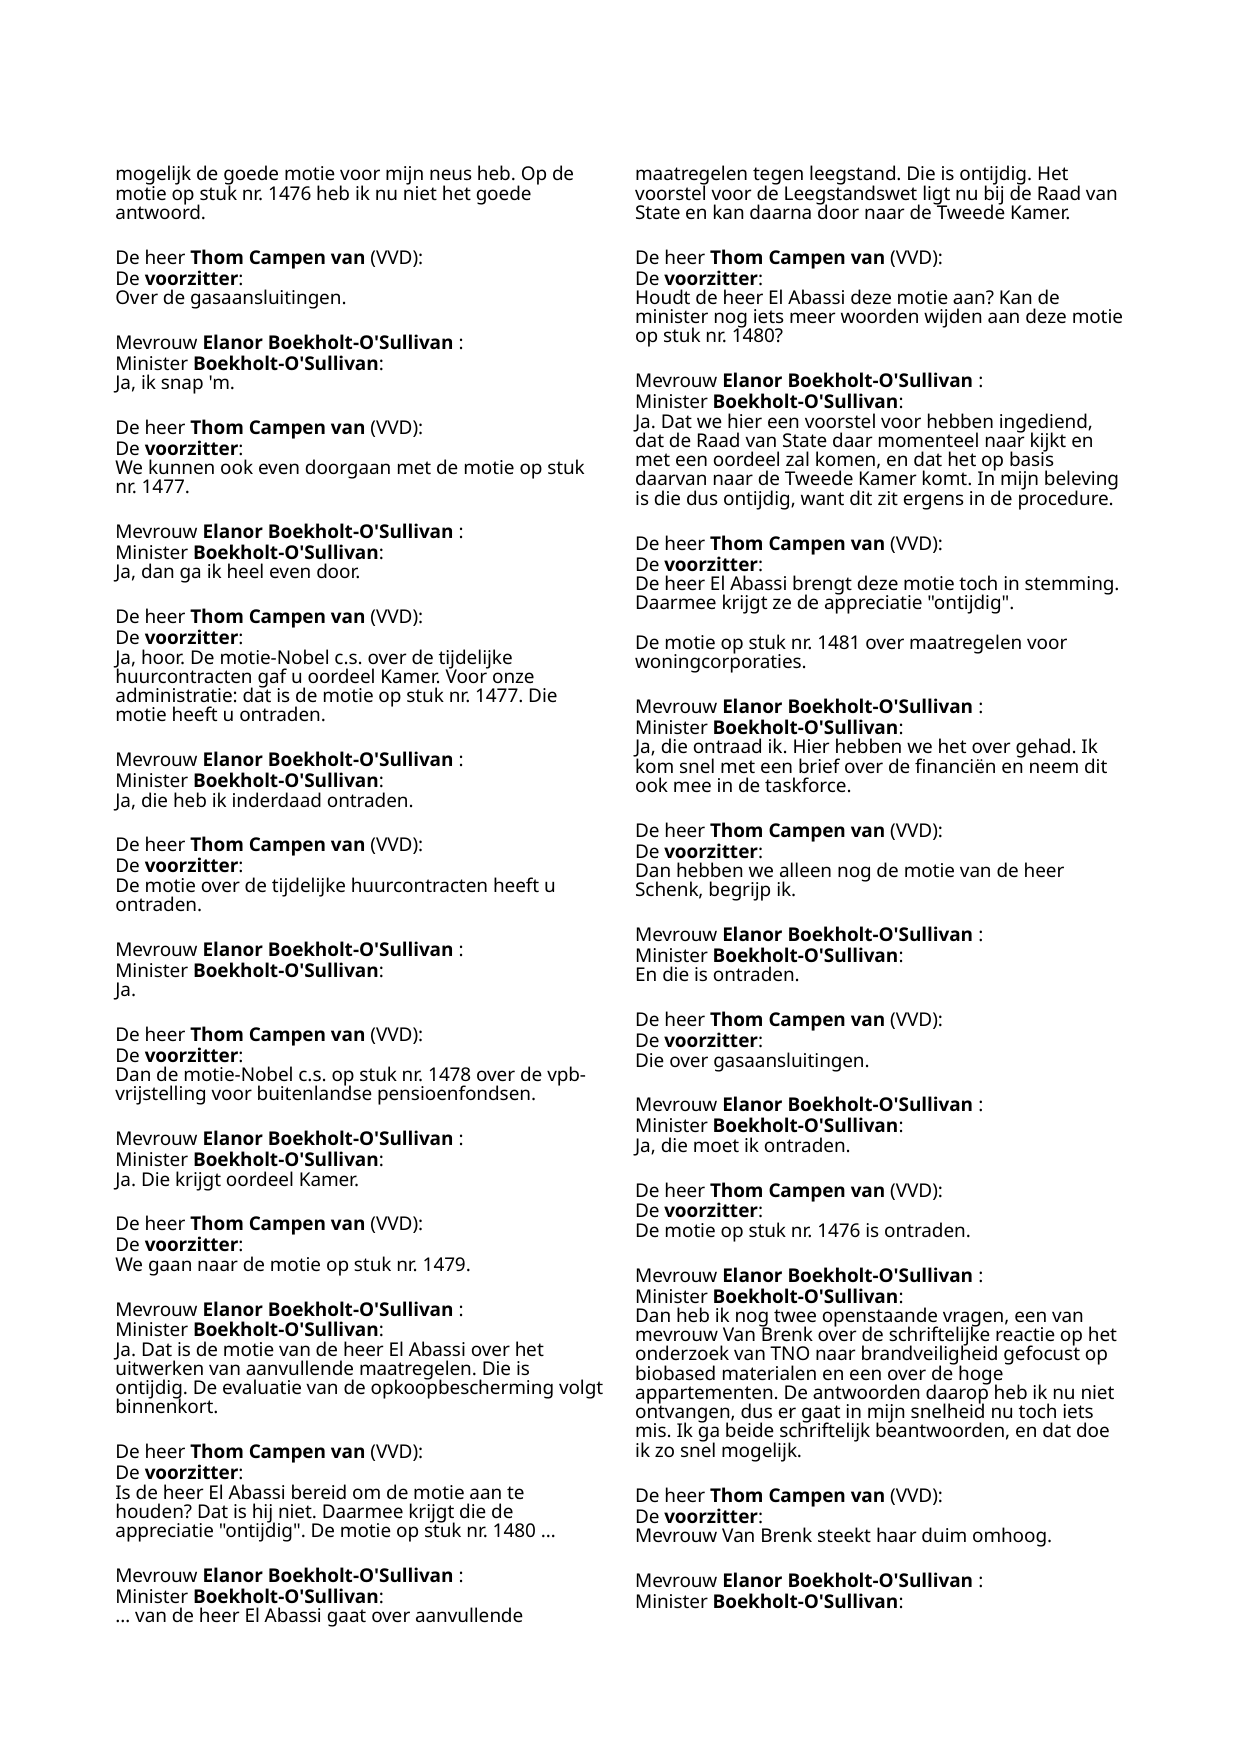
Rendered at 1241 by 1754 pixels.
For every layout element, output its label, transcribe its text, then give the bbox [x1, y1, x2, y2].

text Mevrouw Elanor Boekholt-O'Sullivan : [115, 747, 605, 772]
text De heer Thom Campen van (VVD): [115, 1021, 605, 1047]
text De motie over de tijdelijke huurcontracten heeft u ontraden. [115, 877, 605, 915]
text Dan hebben we alleen nog de motie van de heer Schenk, begrijp ik. [635, 862, 1125, 901]
text Mevrouw Elanor Boekholt-O'Sullivan : [115, 1562, 605, 1588]
text … van de heer El Abassi gaat over aanvullende [115, 1607, 605, 1627]
text Ja. Dat we hier een voorstel voor hebben ingediend, dat de Raad van State daar momenteel naar kijkt en met een oordeel zal komen, en dat het op basis daarvan naar de Tweede Kamer komt. In mijn beleving is die dus ontijdig, want dit zit ergens in de procedure. [635, 413, 1125, 509]
text Dan de motie-Nobel c.s. op stuk nr. 1478 over de vpb-vrijstelling voor buitenlandse pensioenfondsen. [115, 1066, 605, 1105]
text Ja. [115, 981, 605, 1000]
text De heer Thom Campen van (VVD): [115, 1439, 605, 1464]
text Is de heer El Abassi bereid om de motie aan te houden? Dat is hij niet. Daarmee krijgt die de appreciatie "ontijdig". De motie op stuk nr. 1480 … [115, 1484, 605, 1541]
text Minister Boekholt-O'Sullivan: [635, 393, 1125, 413]
text Mevrouw Elanor Boekholt-O'Sullivan : [115, 329, 605, 355]
text De voorzitter: [635, 1508, 1125, 1527]
text Minister Boekholt-O'Sullivan: [115, 1321, 605, 1341]
text De motie op stuk nr. 1481 over maatregelen voor woningcorporaties. [635, 634, 1125, 673]
text De voorzitter: [115, 440, 605, 459]
text De voorzitter: [115, 1464, 605, 1484]
text Dan heb ik nog twee openstaande vragen, een van mevrouw Van Brenk over de schriftelijke reactie op het onderzoek van TNO naar brandveiligheid gefocust op biobased materialen en een over de hoge appartementen. De antwoorden daarop heb ik nu niet ontvangen, dus er gaat in mijn snelheid nu toch iets mis. Ik ga beide schriftelijk beantwoorden, en dat doe ik zo snel mogelijk. [635, 1307, 1125, 1461]
text Minister Boekholt-O'Sullivan: [635, 947, 1125, 966]
text De voorzitter: [115, 1047, 605, 1066]
text Die over gasaansluitingen. [635, 1052, 1125, 1071]
text De heer Thom Campen van (VVD): [115, 414, 605, 440]
text Ja, die heb ik inderdaad ontraden. [115, 792, 605, 811]
text Minister Boekholt-O'Sullivan: [115, 1151, 605, 1171]
text We kunnen ook even doorgaan met de motie op stuk nr. 1477. [115, 459, 605, 498]
text De motie op stuk nr. 1476 is ontraden. [635, 1222, 1125, 1241]
text De heer Thom Campen van (VVD): [115, 832, 605, 857]
text Houdt de heer El Abassi deze motie aan? Kan de minister nog iets meer woorden wijden aan deze motie op stuk nr. 1480? [635, 289, 1125, 347]
text Minister Boekholt-O'Sullivan: [115, 355, 605, 374]
text De voorzitter: [635, 1202, 1125, 1222]
text De heer Thom Campen van (VVD): [635, 817, 1125, 843]
text Mevrouw Elanor Boekholt-O'Sullivan : [635, 921, 1125, 947]
text Ja. Dat is de motie van de heer El Abassi over het uitwerken van aanvullende maatregelen. Die is ontijdig. De evaluatie van de opkoopbescherming volgt binnenkort. [115, 1341, 605, 1418]
text maatregelen tegen leegstand. Die is ontijdig. Het voorstel voor de Leegstandswet ligt nu bij de Raad van State en kan daarna door naar de Tweede Kamer. [635, 165, 1125, 223]
text De heer Thom Campen van (VVD): [115, 604, 605, 629]
text Over de gasaansluitingen. [115, 289, 605, 308]
text Mevrouw Elanor Boekholt-O'Sullivan : [115, 518, 605, 544]
text De voorzitter: [635, 1032, 1125, 1052]
text Mevrouw Elanor Boekholt-O'Sullivan : [635, 1262, 1125, 1288]
text De heer Thom Campen van (VVD): [635, 1007, 1125, 1032]
text Minister Boekholt-O'Sullivan: [635, 1593, 1125, 1612]
text De voorzitter: [115, 1236, 605, 1256]
text Mevrouw Elanor Boekholt-O'Sullivan : [635, 693, 1125, 719]
text Mevrouw Van Brenk steekt haar duim omhoog. [635, 1527, 1125, 1546]
text De voorzitter: [635, 270, 1125, 289]
text Minister Boekholt-O'Sullivan: [115, 1588, 605, 1607]
text Ja. Die krijgt oordeel Kamer. [115, 1171, 605, 1190]
text Minister Boekholt-O'Sullivan: [635, 1117, 1125, 1137]
text De voorzitter: [635, 556, 1125, 575]
text Mevrouw Elanor Boekholt-O'Sullivan : [635, 1092, 1125, 1117]
text Ja, die ontraad ik. Hier hebben we het over gehad. Ik kom snel met een brief over de financiën en neem dit ook mee in de taskforce. [635, 738, 1125, 796]
text Mevrouw Elanor Boekholt-O'Sullivan : [115, 1296, 605, 1321]
text Minister Boekholt-O'Sullivan: [635, 1288, 1125, 1307]
text Ja, die moet ik ontraden. [635, 1137, 1125, 1156]
text De heer Thom Campen van (VVD): [635, 244, 1125, 270]
text Minister Boekholt-O'Sullivan: [115, 544, 605, 563]
text De heer Thom Campen van (VVD): [635, 530, 1125, 556]
text Ja, ik snap 'm. [115, 374, 605, 393]
text En die is ontraden. [635, 966, 1125, 986]
text Ja, dan ga ik heel even door. [115, 563, 605, 583]
text Mevrouw Elanor Boekholt-O'Sullivan : [115, 936, 605, 962]
text De voorzitter: [115, 270, 605, 289]
text Mevrouw Elanor Boekholt-O'Sullivan : [635, 368, 1125, 393]
text De voorzitter: [115, 629, 605, 649]
text De heer Thom Campen van (VVD): [115, 1211, 605, 1236]
text mogelijk de goede motie voor mijn neus heb. Op de motie op stuk nr. 1476 heb ik nu niet het goede antwoord. [115, 165, 605, 223]
text Minister Boekholt-O'Sullivan: [115, 772, 605, 792]
text Mevrouw Elanor Boekholt-O'Sullivan : [635, 1567, 1125, 1593]
text Minister Boekholt-O'Sullivan: [115, 962, 605, 981]
text We gaan naar de motie op stuk nr. 1479. [115, 1256, 605, 1275]
text Minister Boekholt-O'Sullivan: [635, 719, 1125, 738]
text De heer Thom Campen van (VVD): [115, 244, 605, 270]
text De voorzitter: [115, 857, 605, 877]
text De heer Thom Campen van (VVD): [635, 1177, 1125, 1202]
text Ja, hoor. De motie-Nobel c.s. over de tijdelijke huurcontracten gaf u oordeel Kamer. Voor onze administratie: dat is de motie op stuk nr. 1477. Die motie heeft u ontraden. [115, 649, 605, 726]
text De heer El Abassi brengt deze motie toch in stemming. Daarmee krijgt ze de appreciatie "ontijdig". [635, 575, 1125, 613]
text Mevrouw Elanor Boekholt-O'Sullivan : [115, 1126, 605, 1151]
text De voorzitter: [635, 843, 1125, 862]
text De heer Thom Campen van (VVD): [635, 1482, 1125, 1508]
